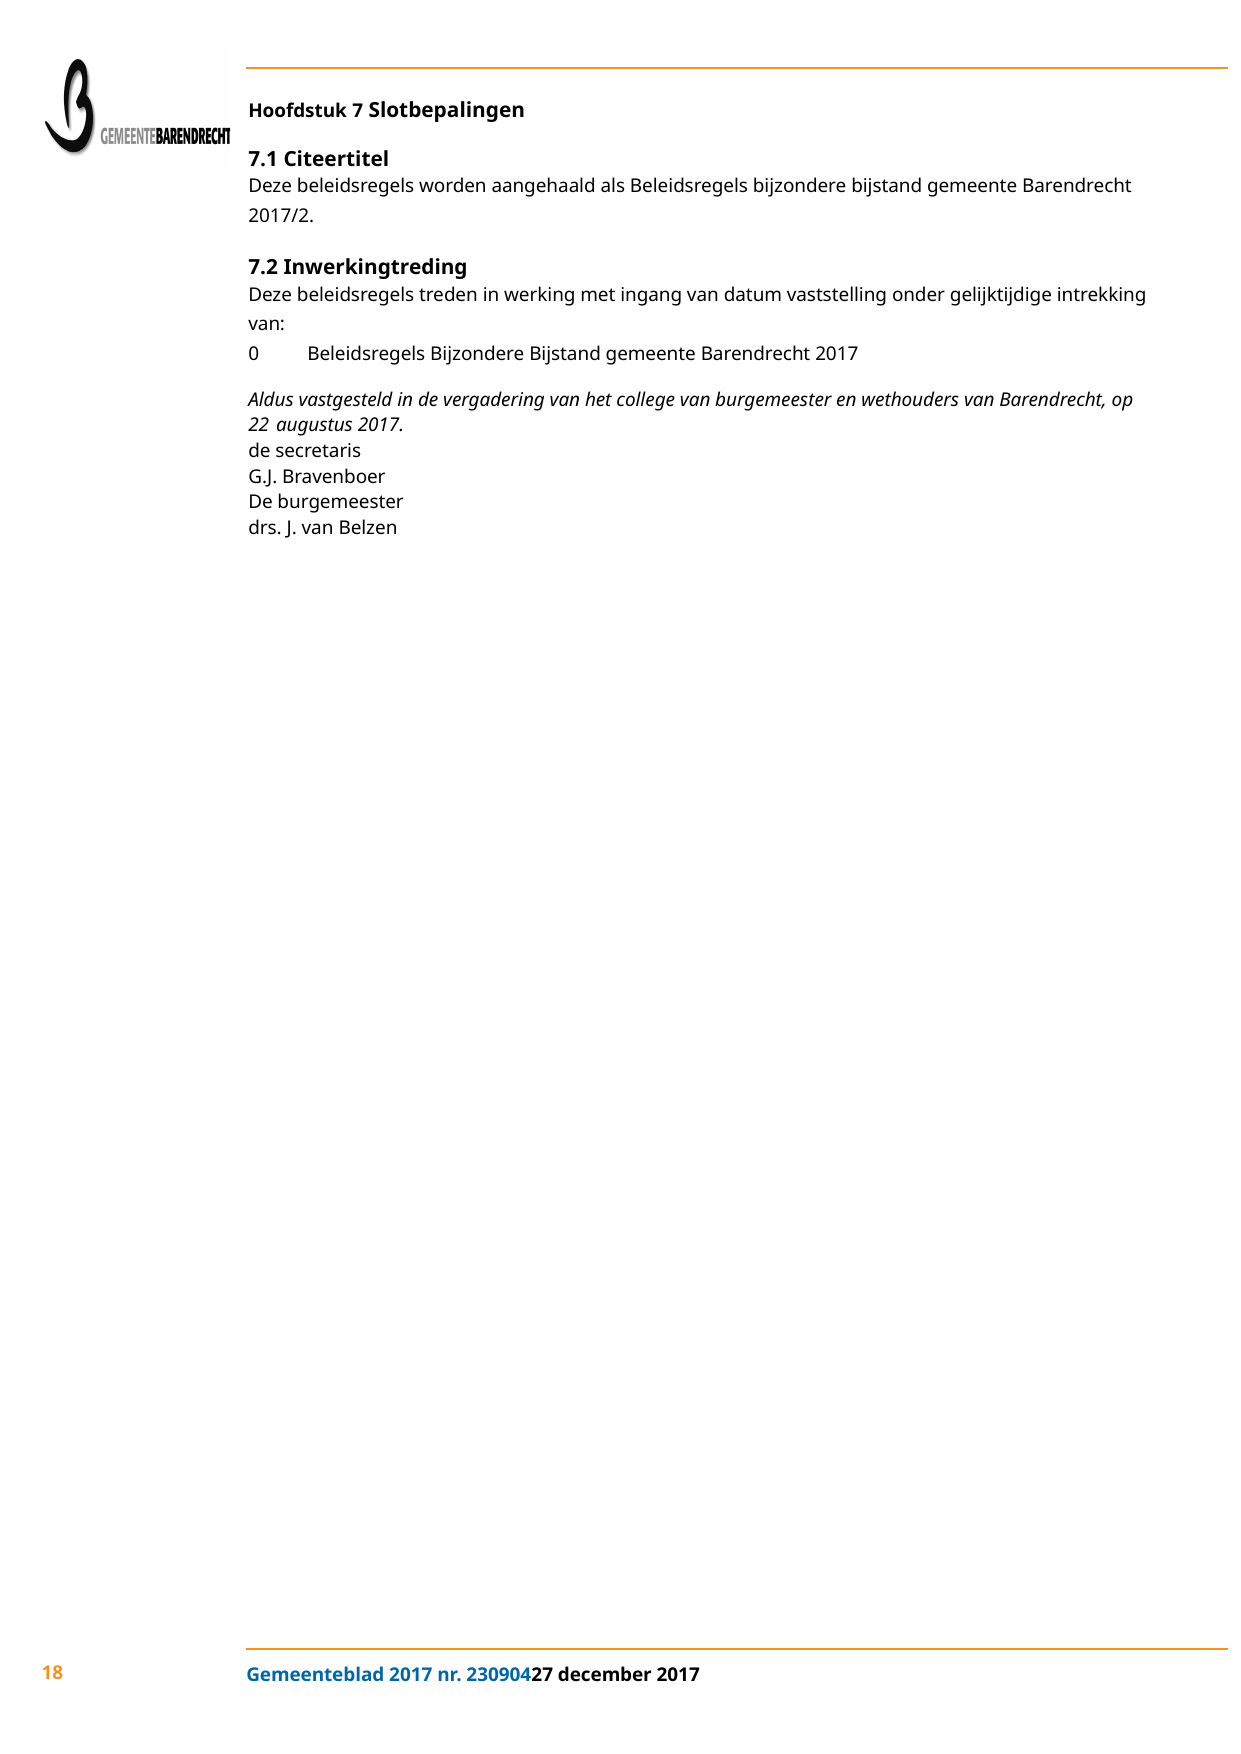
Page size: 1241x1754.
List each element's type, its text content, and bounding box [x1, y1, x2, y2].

text 7.2 Inwerkingtreding [248, 252, 1152, 281]
text drs. J. van Belzen [248, 514, 1152, 540]
text Hoofdstuk 7 Slotbepalingen [248, 95, 1152, 123]
list Beleidsregels Bijzondere Bijstand gemeente Barendrecht 2017 [248, 340, 1152, 366]
text Aldus vastgesteld in de vergadering van het college van burgemeester en wethouders van Barendrecht, op 22 augustus 2017. [248, 386, 1152, 437]
text de secretaris [248, 437, 1152, 463]
picture [41, 47, 231, 172]
text G.J. Bravenboer [248, 463, 1152, 489]
text 7.1 Citeertitel [248, 144, 1152, 172]
text Deze beleidsregels worden aangehaald als Beleidsregels bijzondere bijstand gemeente Barendrecht 2017/2. [248, 172, 1152, 228]
text Deze beleidsregels treden in werking met ingang van datum vaststelling onder gelijktijdige intrekking van: [248, 281, 1152, 336]
text De burgemeester [248, 489, 1152, 514]
